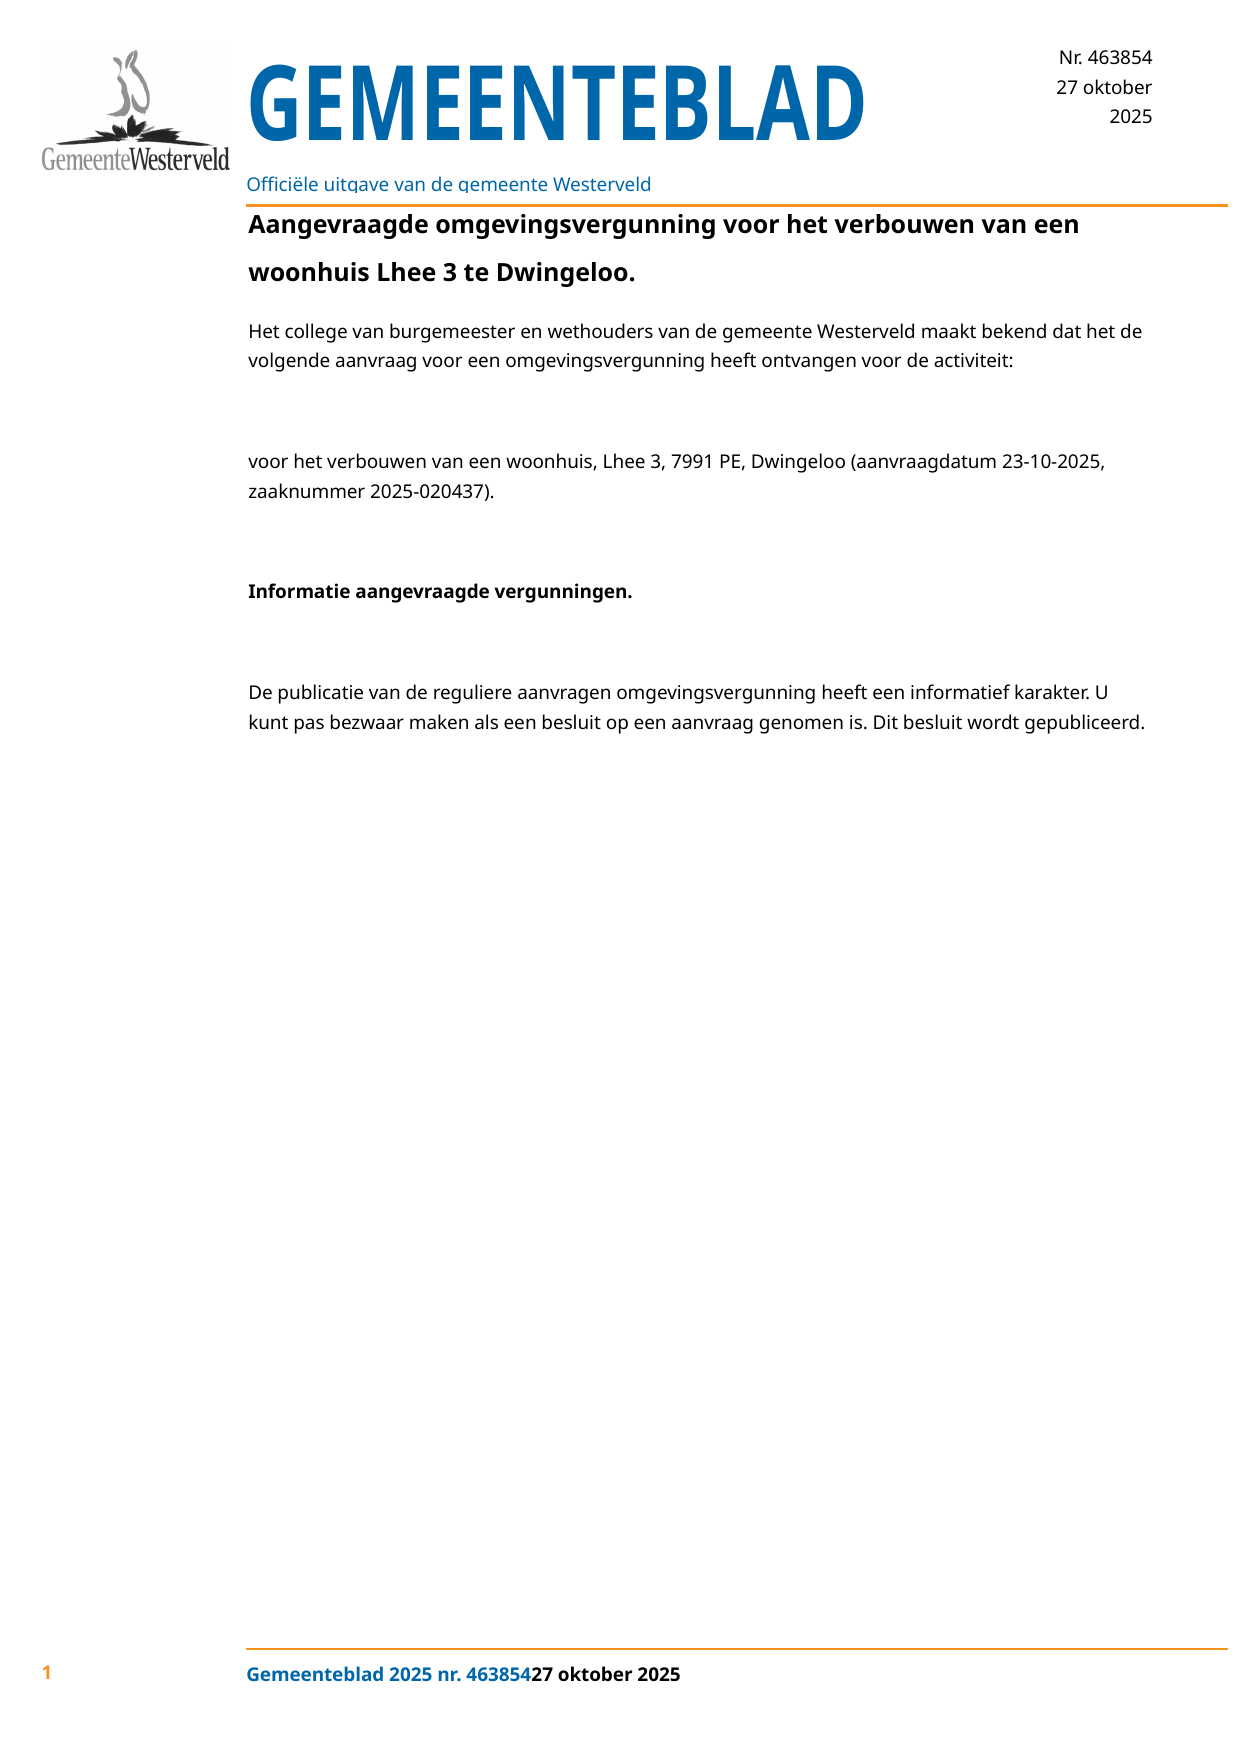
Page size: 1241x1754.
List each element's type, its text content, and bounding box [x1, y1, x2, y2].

text Aangevraagde omgevingsvergunning voor het verbouwen van een woonhuis Lhee 3 te Dwingeloo. [248, 207, 1152, 288]
text Het college van burgemeester en wethouders van de gemeente Westerveld maakt bekend dat het de volgende aanvraag voor een omgevingsvergunning heeft ontvangen voor de activiteit: [248, 318, 1152, 373]
text Informatie aangevraagde vergunningen. [248, 579, 1152, 604]
text De publicatie van de reguliere aanvragen omgevingsvergunning heeft een informatief karakter. U kunt pas bezwaar maken als een besluit op een aanvraag genomen is. Dit besluit wordt gepubliceerd. [248, 679, 1152, 735]
text voor het verbouwen van een woonhuis, Lhee 3, 7991 PE, Dwingeloo (aanvraagdatum 23-10-2025, zaaknummer 2025-020437). [248, 448, 1152, 504]
picture [41, 47, 231, 172]
